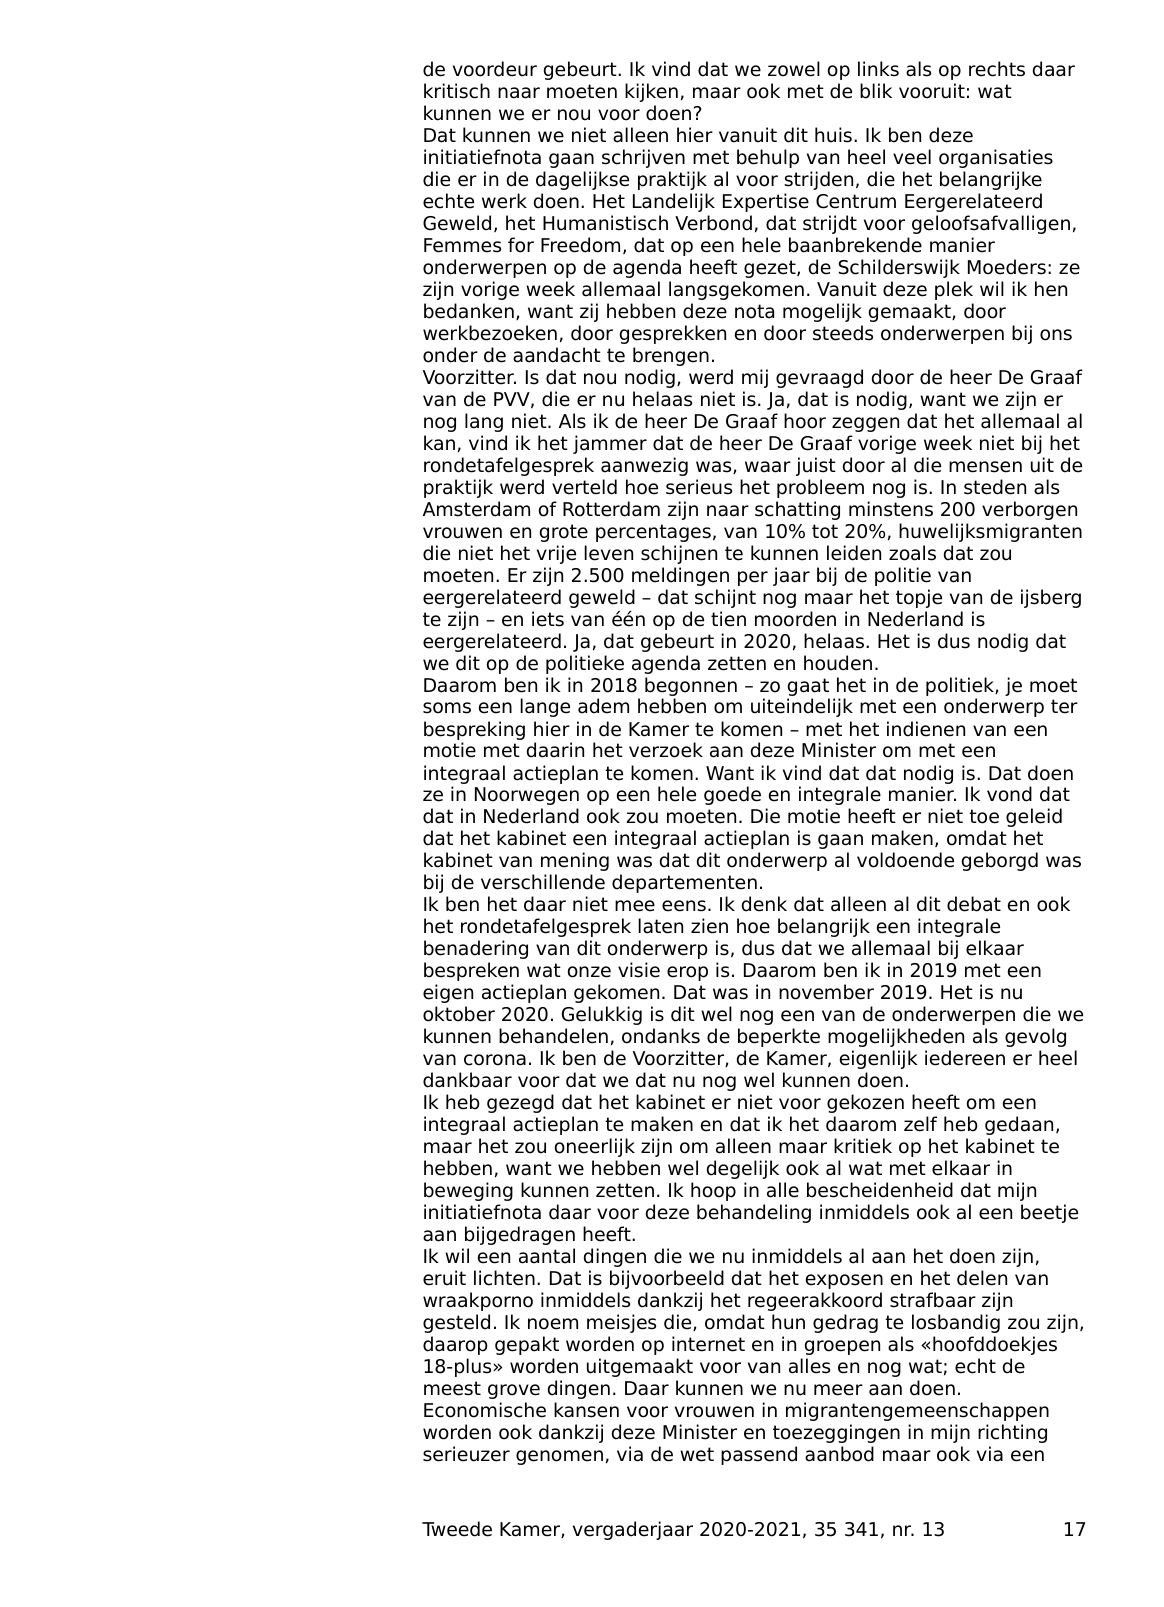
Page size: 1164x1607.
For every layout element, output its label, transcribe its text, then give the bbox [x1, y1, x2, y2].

text Ik wil een aantal dingen die we nu inmiddels al aan het doen zijn, eruit lichten. Dat is bijvoorbeeld dat het exposen en het delen van wraakporno inmiddels dankzij het regeerakkoord strafbaar zijn gesteld. Ik noem meisjes die, omdat hun gedrag te losbandig zou zijn, daarop gepakt worden op internet en in groepen als «hoofddoekjes 18-plus» worden uitgemaakt voor van alles en nog wat; echt de meest grove dingen. Daar kunnen we nu meer aan doen. Economische kansen voor vrouwen in migrantengemeenschappen worden ook dankzij deze Minister en toezeggingen in mijn richting serieuzer genomen, via de wet passend aanbod maar ook via een [422, 1246, 1087, 1466]
text Ik heb gezegd dat het kabinet er niet voor gekozen heeft om een integraal actieplan te maken en dat ik het daarom zelf heb gedaan, maar het zou oneerlijk zijn om alleen maar kritiek op het kabinet te hebben, want we hebben wel degelijk ook al wat met elkaar in beweging kunnen zetten. Ik hoop in alle bescheidenheid dat mijn initiatiefnota daar voor deze behandeling inmiddels ook al een beetje aan bijgedragen heeft. [422, 1092, 1087, 1246]
text Voorzitter. Is dat nou nodig, werd mij gevraagd door de heer De Graaf van de PVV, die er nu helaas niet is. Ja, dat is nodig, want we zijn er nog lang niet. Als ik de heer De Graaf hoor zeggen dat het allemaal al kan, vind ik het jammer dat de heer De Graaf vorige week niet bij het rondetafelgesprek aanwezig was, waar juist door al die mensen uit de praktijk werd verteld hoe serieus het probleem nog is. In steden als Amsterdam of Rotterdam zijn naar schatting minstens 200 verborgen vrouwen en grote percentages, van 10% tot 20%, huwelijksmigranten die niet het vrije leven schijnen te kunnen leiden zoals dat zou moeten. Er zijn 2.500 meldingen per jaar bij de politie van eergerelateerd geweld – dat schijnt nog maar het topje van de ijsberg te zijn – en iets van één op de tien moorden in Nederland is eergerelateerd. Ja, dat gebeurt in 2020, helaas. Het is dus nodig dat we dit op de politieke agenda zetten en houden. [422, 367, 1087, 674]
text Ik ben het daar niet mee eens. Ik denk dat alleen al dit debat en ook het rondetafelgesprek laten zien hoe belangrijk een integrale benadering van dit onderwerp is, dus dat we allemaal bij elkaar bespreken wat onze visie erop is. Daarom ben ik in 2019 met een eigen actieplan gekomen. Dat was in november 2019. Het is nu oktober 2020. Gelukkig is dit wel nog een van de onderwerpen die we kunnen behandelen, ondanks de beperkte mogelijkheden als gevolg van corona. Ik ben de Voorzitter, de Kamer, eigenlijk iedereen er heel dankbaar voor dat we dat nu nog wel kunnen doen. [422, 894, 1087, 1092]
text Daarom ben ik in 2018 begonnen – zo gaat het in de politiek, je moet soms een lange adem hebben om uiteindelijk met een onderwerp ter bespreking hier in de Kamer te komen – met het indienen van een motie met daarin het verzoek aan deze Minister om met een integraal actieplan te komen. Want ik vind dat dat nodig is. Dat doen ze in Noorwegen op een hele goede en integrale manier. Ik vond dat dat in Nederland ook zou moeten. Die motie heeft er niet toe geleid dat het kabinet een integraal actieplan is gaan maken, omdat het kabinet van mening was dat dit onderwerp al voldoende geborgd was bij de verschillende departementen. [422, 674, 1087, 894]
text de voordeur gebeurt. Ik vind dat we zowel op links als op rechts daar kritisch naar moeten kijken, maar ook met de blik vooruit: wat kunnen we er nou voor doen? [422, 59, 1087, 125]
text Dat kunnen we niet alleen hier vanuit dit huis. Ik ben deze initiatiefnota gaan schrijven met behulp van heel veel organisaties die er in de dagelijkse praktijk al voor strijden, die het belangrijke echte werk doen. Het Landelijk Expertise Centrum Eergerelateerd Geweld, het Humanistisch Verbond, dat strijdt voor geloofsafvalligen, Femmes for Freedom, dat op een hele baanbrekende manier onderwerpen op de agenda heeft gezet, de Schilderswijk Moeders: ze zijn vorige week allemaal langsgekomen. Vanuit deze plek wil ik hen bedanken, want zij hebben deze nota mogelijk gemaakt, door werkbezoeken, door gesprekken en door steeds onderwerpen bij ons onder de aandacht te brengen. [422, 125, 1087, 367]
